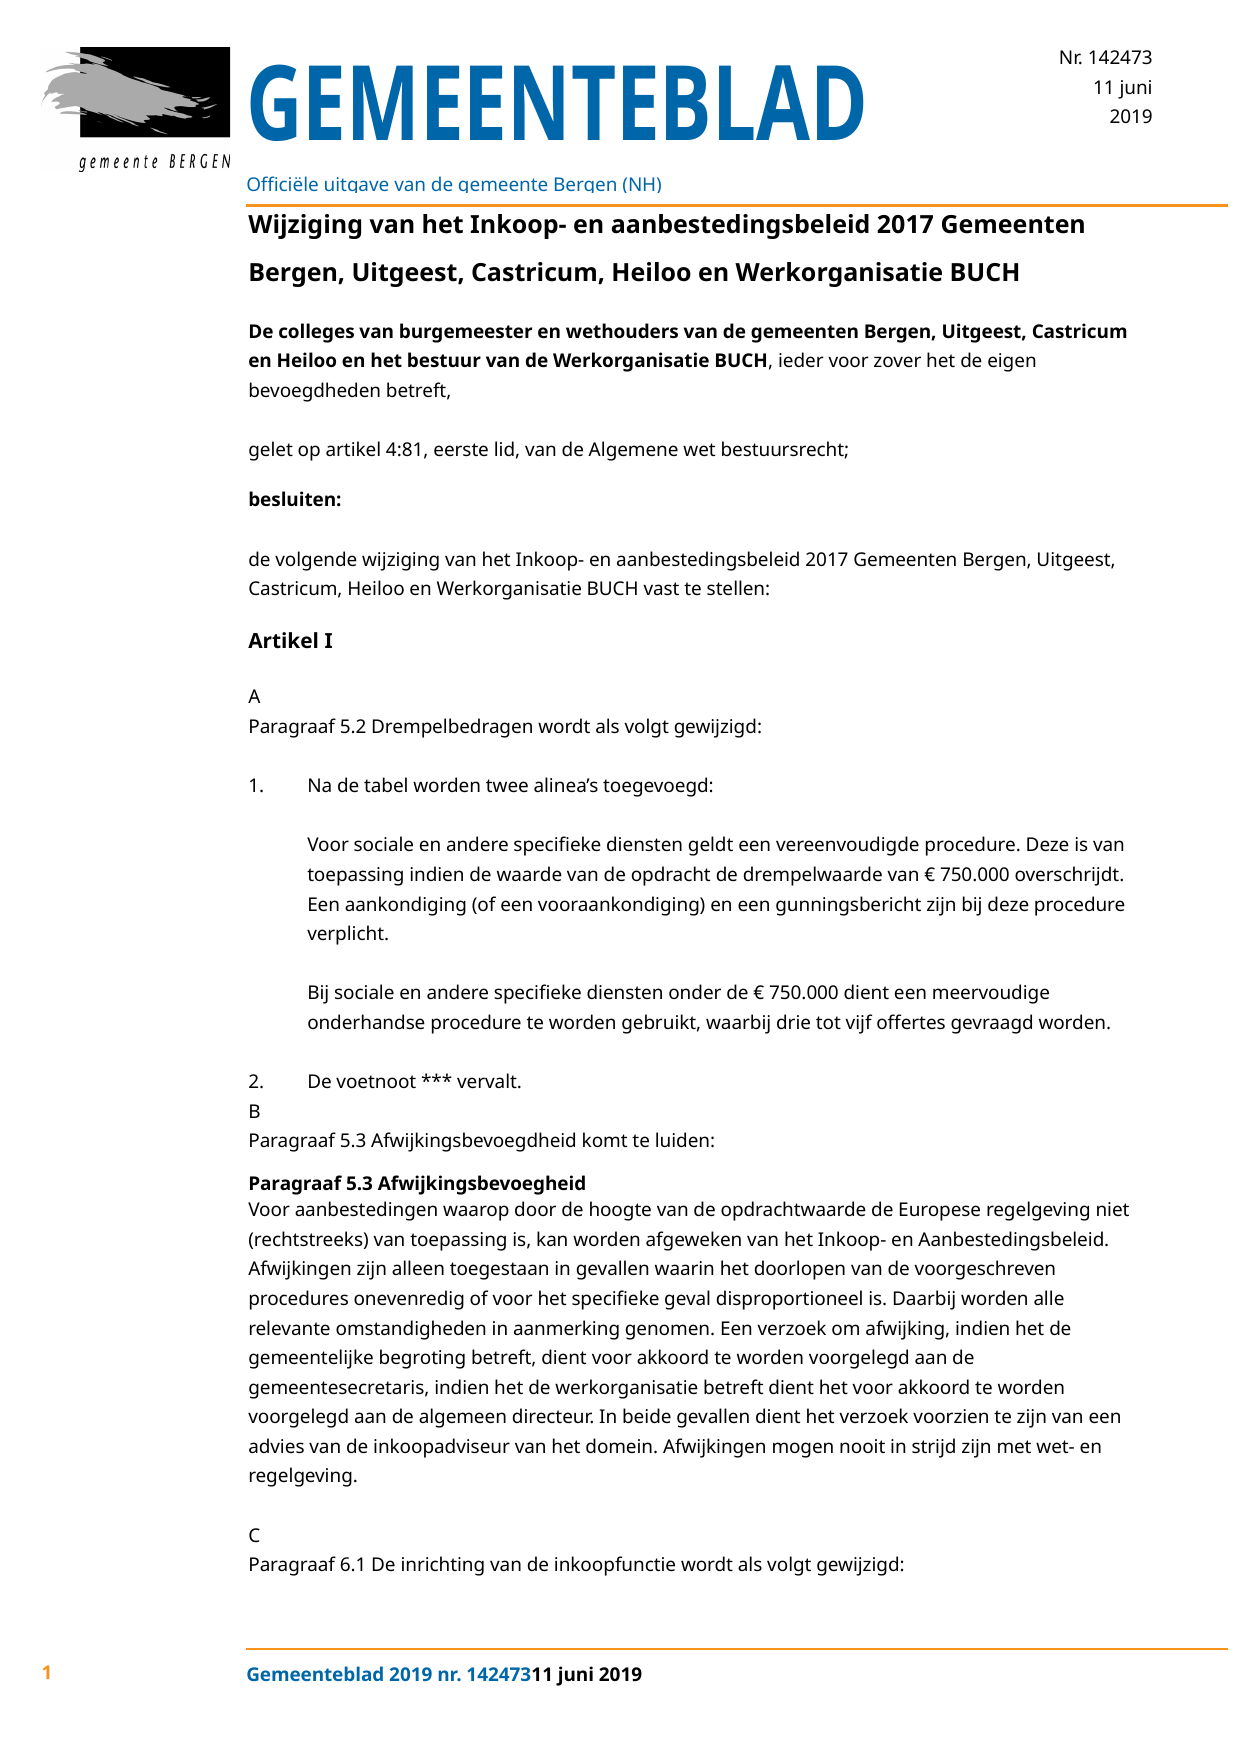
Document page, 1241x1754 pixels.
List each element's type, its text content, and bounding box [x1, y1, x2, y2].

list Na de tabel worden twee alinea’s toegevoegd: [248, 772, 1152, 798]
text C [248, 1522, 1152, 1547]
text Paragraaf 6.1 De inrichting van de inkoopfunctie wordt als volgt gewijzigd: [248, 1551, 1152, 1577]
text Paragraaf 5.3 Afwijkingsbevoegheid [248, 1171, 1152, 1196]
list Bij sociale en andere specifieke diensten onder de € 750.000 dient een meervoudige onderhandse procedure te worden gebruikt, waarbij drie tot vijf offertes gevraagd worden. [248, 979, 1152, 1035]
picture [41, 47, 231, 172]
text gelet op artikel 4:81, eerste lid, van de Algemene wet bestuursrecht; [248, 436, 1152, 462]
list De voetnoot *** vervalt. [248, 1068, 1152, 1094]
text de volgende wijziging van het Inkoop- en aanbestedingsbeleid 2017 Gemeenten Bergen, Uitgeest, Castricum, Heiloo en Werkorganisatie BUCH vast te stellen: [248, 546, 1152, 601]
text B [248, 1098, 1152, 1124]
text Paragraaf 5.3 Afwijkingsbevoegdheid komt te luiden: [248, 1127, 1152, 1153]
text De colleges van burgemeester en wethouders van de gemeenten Bergen, Uitgeest, Castricum en Heiloo en het bestuur van de Werkorganisatie BUCH, ieder voor zover het de eigen bevoegdheden betreft, [248, 318, 1152, 403]
text Paragraaf 5.2 Drempelbedragen wordt als volgt gewijzigd: [248, 713, 1152, 739]
text Voor aanbestedingen waarop door de hoogte van de opdrachtwaarde de Europese regelgeving niet (rechtstreeks) van toepassing is, kan worden afgeweken van het Inkoop- en Aanbestedingsbeleid. Afwijkingen zijn alleen toegestaan in gevallen waarin het doorlopen van de voorgeschreven procedures onevenredig of voor het specifieke geval disproportioneel is. Daarbij worden alle relevante omstandigheden in aanmerking genomen. Een verzoek om afwijking, indien het de gemeentelijke begroting betreft, dient voor akkoord te worden voorgelegd aan de gemeentesecretaris, indien het de werkorganisatie betreft dient het voor akkoord te worden voorgelegd aan de algemeen directeur. In beide gevallen dient het verzoek voorzien te zijn van een advies van de inkoopadviseur van het domein. Afwijkingen mogen nooit in strijd zijn met wet- en regelgeving. [248, 1196, 1152, 1488]
text A [248, 684, 1152, 709]
text Wijziging van het Inkoop- en aanbestedingsbeleid 2017 Gemeenten Bergen, Uitgeest, Castricum, Heiloo en Werkorganisatie BUCH [248, 207, 1152, 288]
text besluiten: [248, 487, 1152, 512]
list Voor sociale en andere specifieke diensten geldt een vereenvoudigde procedure. Deze is van toepassing indien de waarde van de opdracht de drempelwaarde van € 750.000 overschrijdt. Een aankondiging (of een vooraankondiging) en een gunningsbericht zijn bij deze procedure verplicht. [248, 832, 1152, 946]
text Artikel I [248, 626, 1152, 654]
